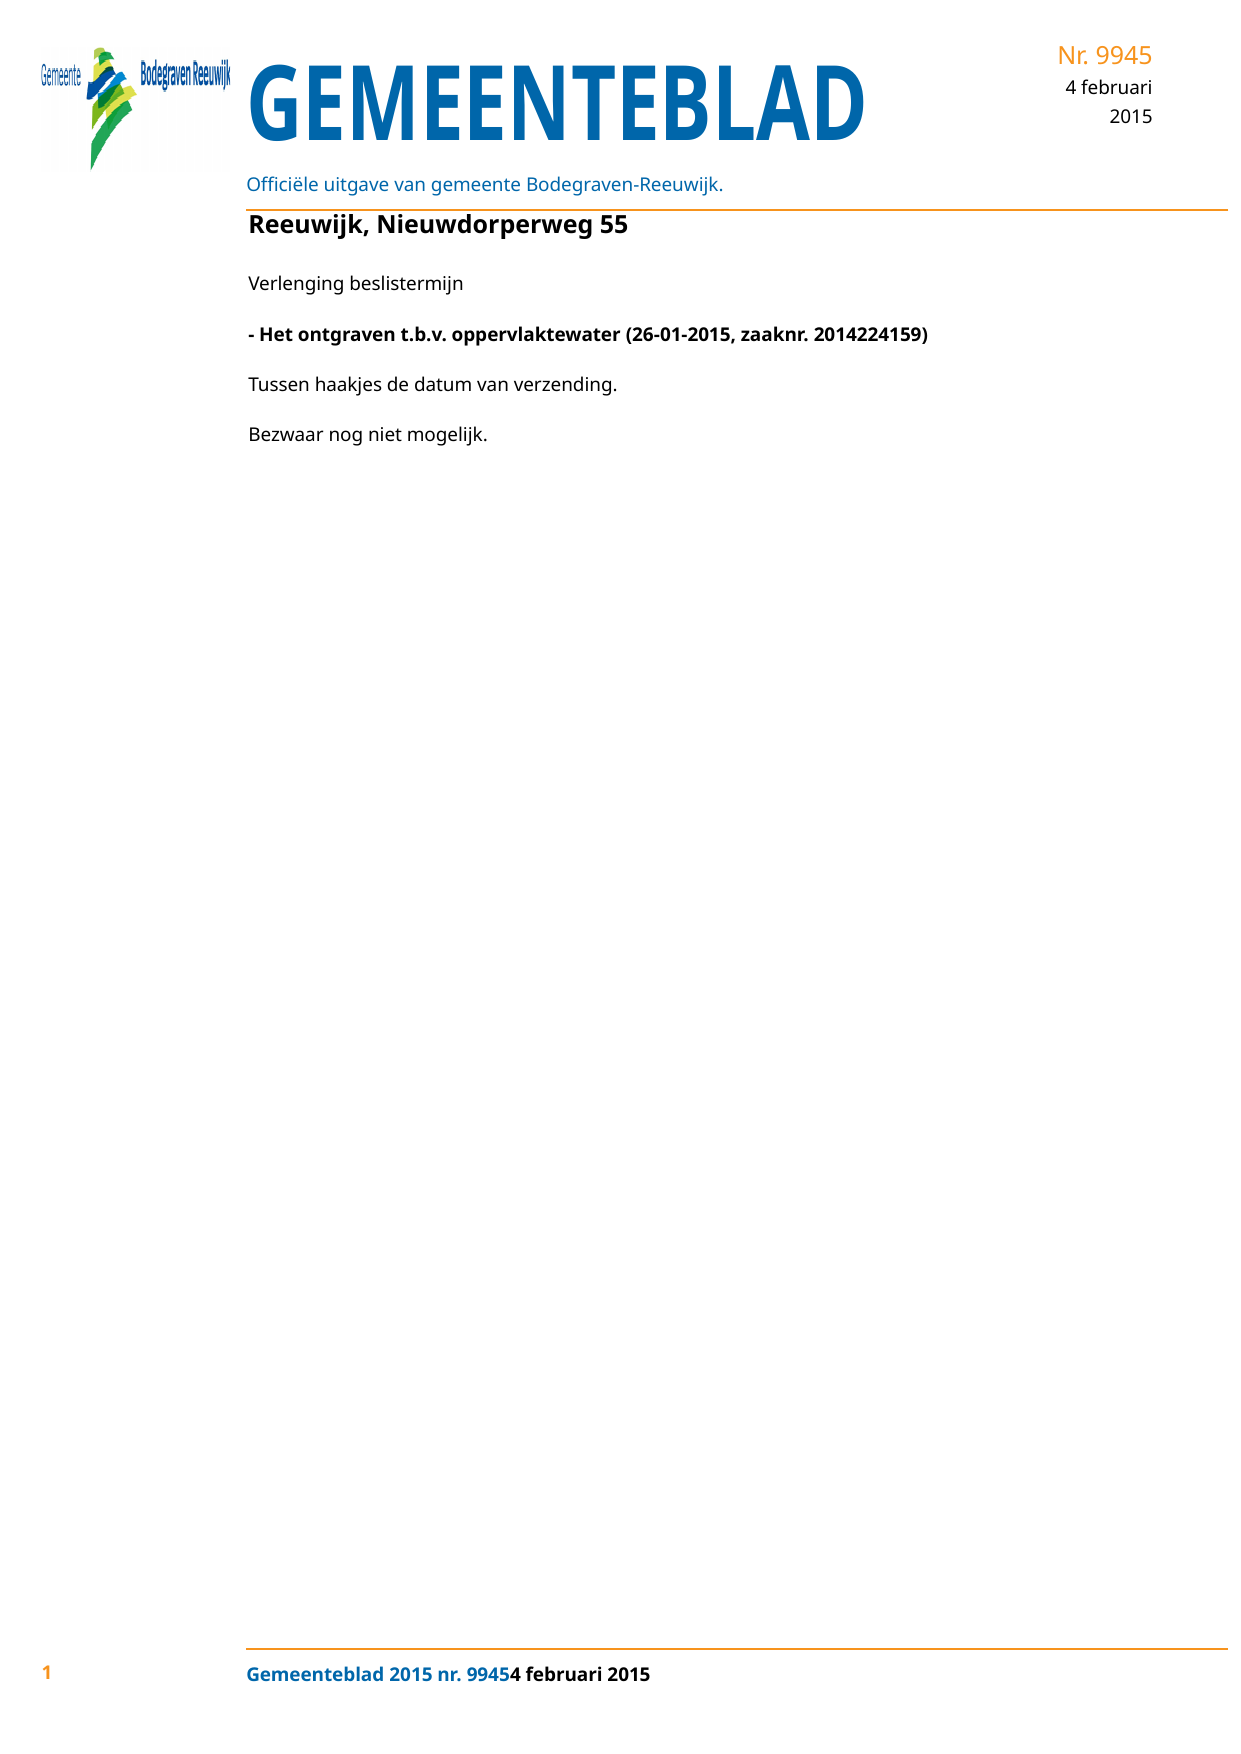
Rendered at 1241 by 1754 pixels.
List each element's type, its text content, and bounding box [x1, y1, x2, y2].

text Bezwaar nog niet mogelijk. [248, 422, 1152, 447]
text Tussen haakjes de datum van verzending. [248, 371, 1152, 397]
text - Het ontgraven t.b.v. oppervlaktewater (26‑01‑2015, zaaknr. 2014224159) [248, 321, 1152, 346]
picture [41, 47, 231, 172]
text Verlenging beslistermijn [248, 270, 1152, 296]
text Reeuwijk, Nieuwdorperweg 55 [248, 211, 1152, 241]
